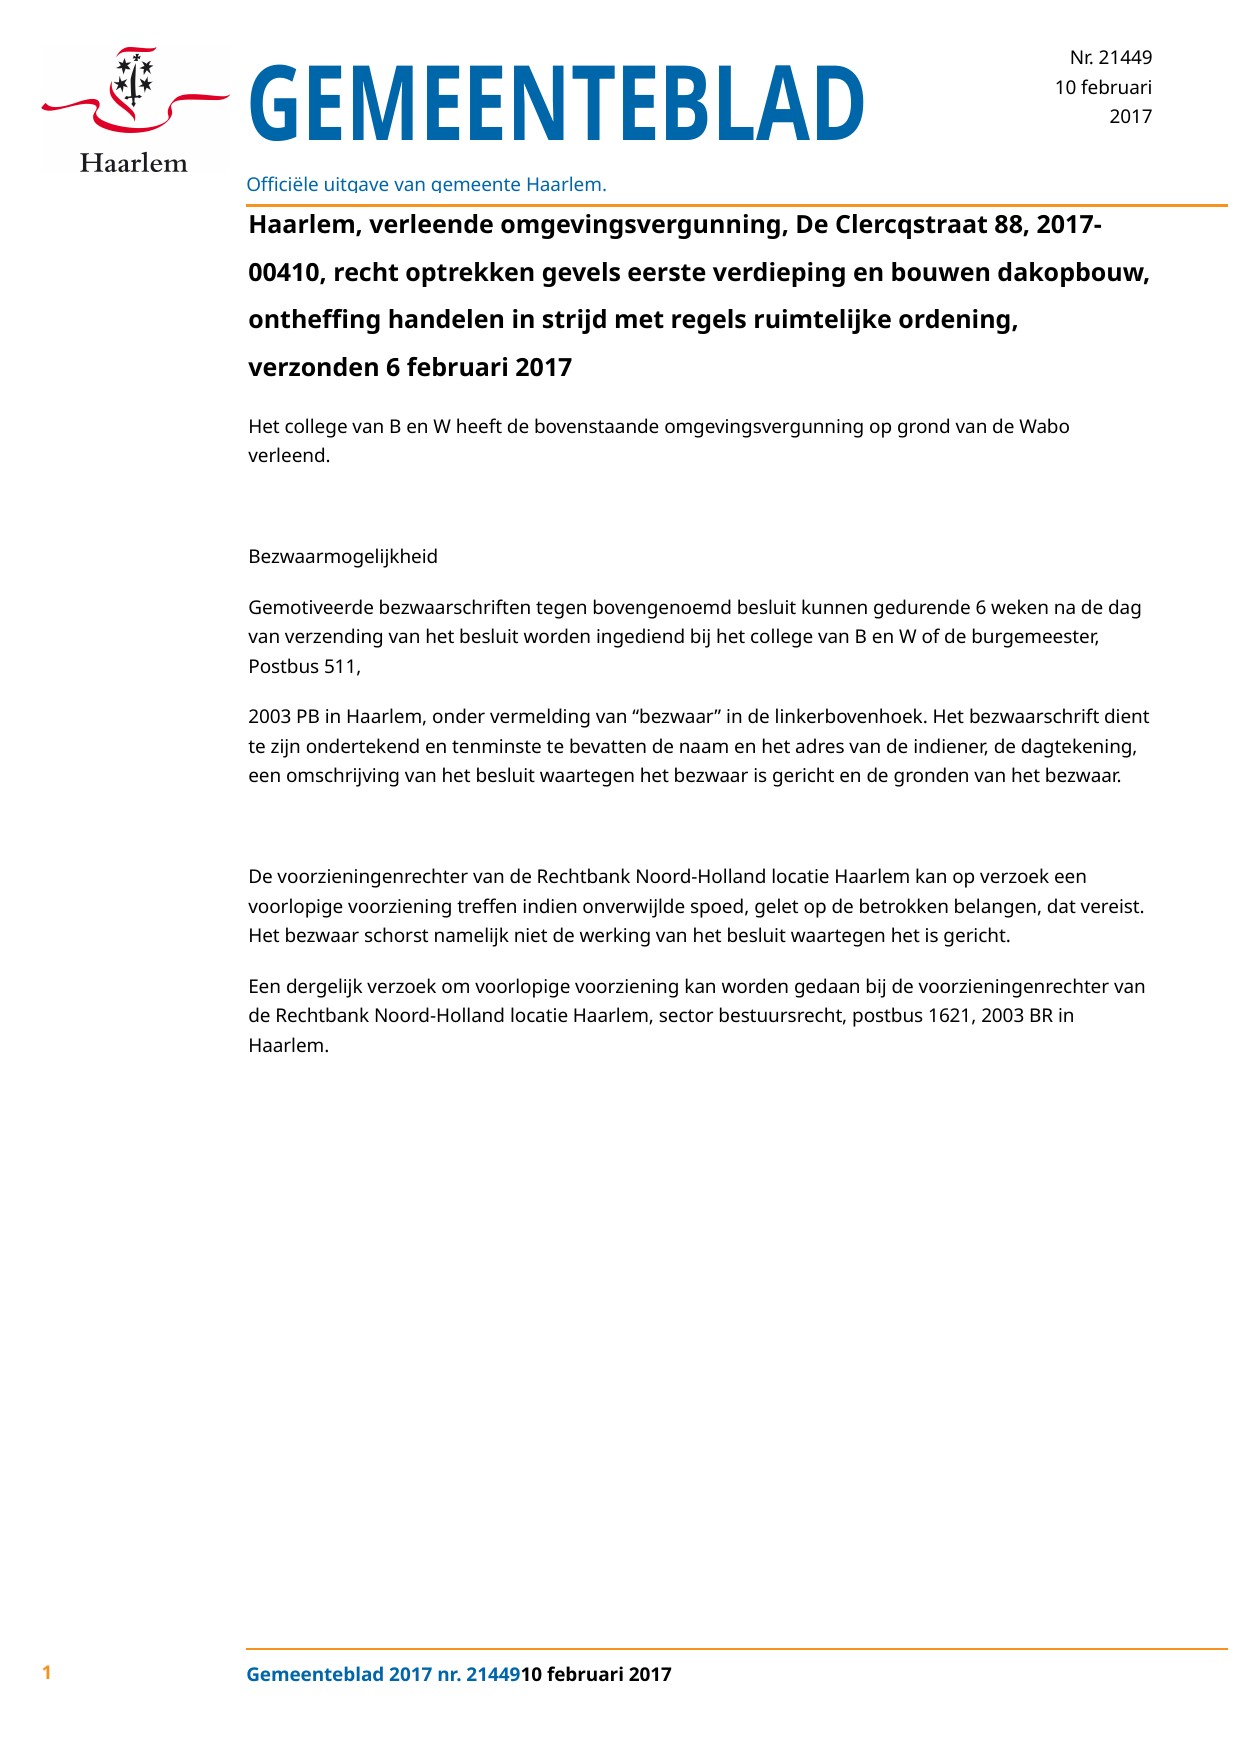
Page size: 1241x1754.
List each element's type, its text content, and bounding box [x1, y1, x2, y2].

text Gemotiveerde bezwaarschriften tegen bovengenoemd besluit kunnen gedurende 6 weken na de dag van verzending van het besluit worden ingediend bij het college van B en W of de burgemeester, Postbus 511, [248, 594, 1152, 679]
text 2003 PB in Haarlem, onder vermelding van “bezwaar” in de linkerbovenhoek. Het bezwaarschrift dient te zijn ondertekend en tenminste te bevatten de naam en het adres van de indiener, de dagtekening, een omschrijving van het besluit waartegen het bezwaar is gericht en de gronden van het bezwaar. [248, 703, 1152, 788]
text Een dergelijk verzoek om voorlopige voorziening kan worden gedaan bij de voorzieningenrechter van de Rechtbank Noord-Holland locatie Haarlem, sector bestuursrecht, postbus 1621, 2003 BR in Haarlem. [248, 973, 1152, 1058]
text Het college van B en W heeft de bovenstaande omgevingsvergunning op grond van de Wabo verleend. [248, 413, 1152, 468]
picture [41, 47, 231, 172]
text Haarlem, verleende omgevingsvergunning, De Clercqstraat 88, 2017-00410, recht optrekken gevels eerste verdieping en bouwen dakopbouw, ontheffing handelen in strijd met regels ruimtelijke ordening, verzonden 6 februari 2017 [248, 207, 1152, 384]
text De voorzieningenrechter van de Rechtbank Noord-Holland locatie Haarlem kan op verzoek een voorlopige voorziening treffen indien onverwijlde spoed, gelet op de betrokken belangen, dat vereist. Het bezwaar schorst namelijk niet de werking van het besluit waartegen het is gericht. [248, 863, 1152, 948]
text Bezwaarmogelijkheid [248, 543, 1152, 569]
